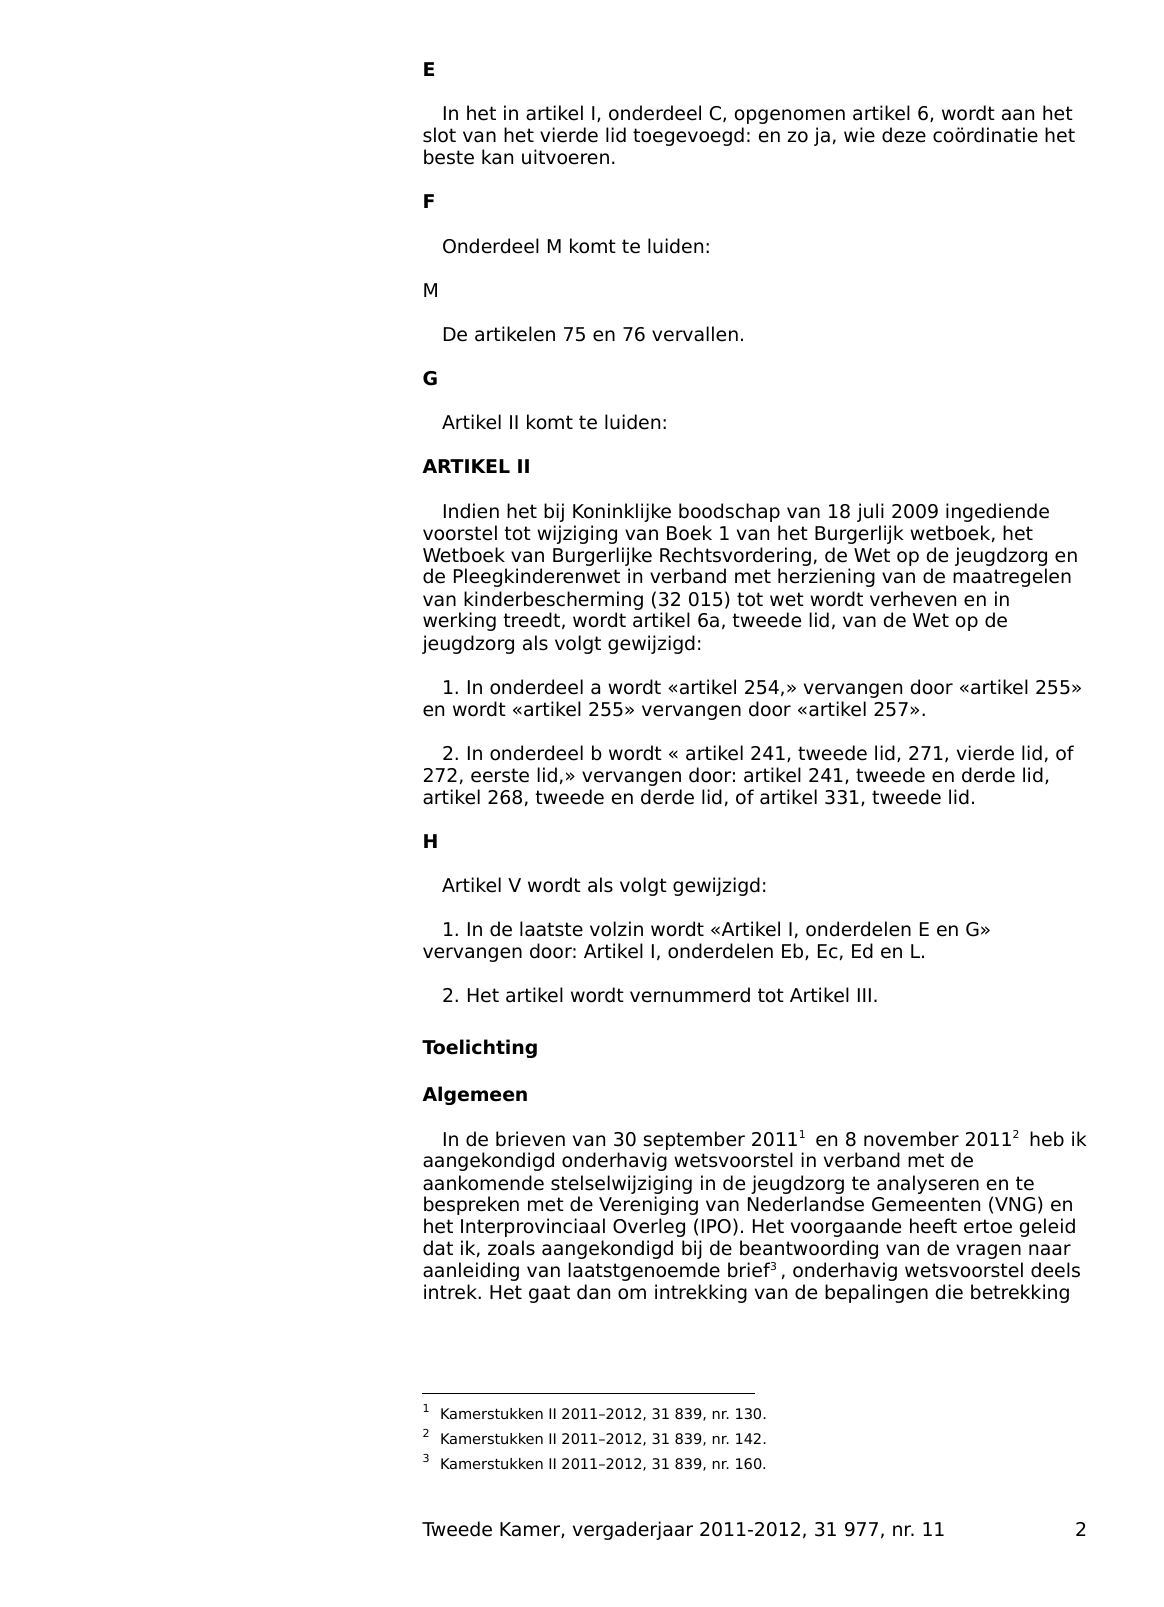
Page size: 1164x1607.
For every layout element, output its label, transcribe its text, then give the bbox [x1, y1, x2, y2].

text Onderdeel M komt te luiden: [422, 236, 1087, 257]
text 1. In onderdeel a wordt «artikel 254,» vervangen door «artikel 255» en wordt «artikel 255» vervangen door «artikel 257». [422, 677, 1087, 721]
text Artikel V wordt als volgt gewijzigd: [422, 875, 1087, 897]
text In het in artikel I, onderdeel C, opgenomen artikel 6, wordt aan het slot van het vierde lid toegevoegd: en zo ja, wie deze coördinatie het beste kan uitvoeren. [422, 103, 1087, 169]
text 2. Het artikel wordt vernummerd tot Artikel III. [422, 985, 1087, 1007]
text Kamerstukken II 2011–2012, 31 839, nr. 130. [422, 1402, 1087, 1424]
subtitle M [422, 280, 1087, 302]
subtitle ARTIKEL II [422, 456, 1087, 478]
text Artikel II komt te luiden: [422, 412, 1087, 434]
subtitle H [422, 831, 1087, 853]
text 2. In onderdeel b wordt « artikel 241, tweede lid, 271, vierde lid, of 272, eerste lid,» vervangen door: artikel 241, tweede en derde lid, artikel 268, tweede en derde lid, of artikel 331, tweede lid. [422, 743, 1087, 809]
text Indien het bij Koninklijke boodschap van 18 juli 2009 ingediende voorstel tot wijziging van Boek 1 van het Burgerlijk wetboek, het Wetboek van Burgerlijke Rechtsvordering, de Wet op de jeugdzorg en de Pleegkinderenwet in verband met herziening van de maatregelen van kinderbescherming (32 015) tot wet wordt verheven en in werking treedt, wordt artikel 6a, tweede lid, van de Wet op de jeugdzorg als volgt gewijzigd: [422, 501, 1087, 654]
subtitle Algemeen [422, 1084, 1087, 1106]
text Kamerstukken II 2011–2012, 31 839, nr. 142. [422, 1427, 1087, 1449]
text Kamerstukken II 2011–2012, 31 839, nr. 160. [422, 1452, 1087, 1474]
text De artikelen 75 en 76 vervallen. [422, 324, 1087, 346]
text In de brieven van 30 september 2011 en 8 november 2011 heb ik aangekondigd onderhavig wetsvoorstel in verband met de aankomende stelselwijziging in de jeugdzorg te analyseren en te bespreken met de Vereniging van Nederlandse Gemeenten (VNG) en het Interprovinciaal Overleg (IPO). Het voorgaande heeft ertoe geleid dat ik, zoals aangekondigd bij de beantwoording van de vragen naar aanleiding van laatstgenoemde brief, onderhavig wetsvoorstel deels intrek. Het gaat dan om intrekking van de bepalingen die betrekking [422, 1128, 1087, 1304]
subtitle Toelichting [422, 1037, 1087, 1059]
subtitle F [422, 191, 1087, 213]
subtitle E [422, 59, 1087, 81]
text 1. In de laatste volzin wordt «Artikel I, onderdelen E en G» vervangen door: Artikel I, onderdelen Eb, Ec, Ed en L. [422, 919, 1087, 963]
subtitle G [422, 368, 1087, 390]
